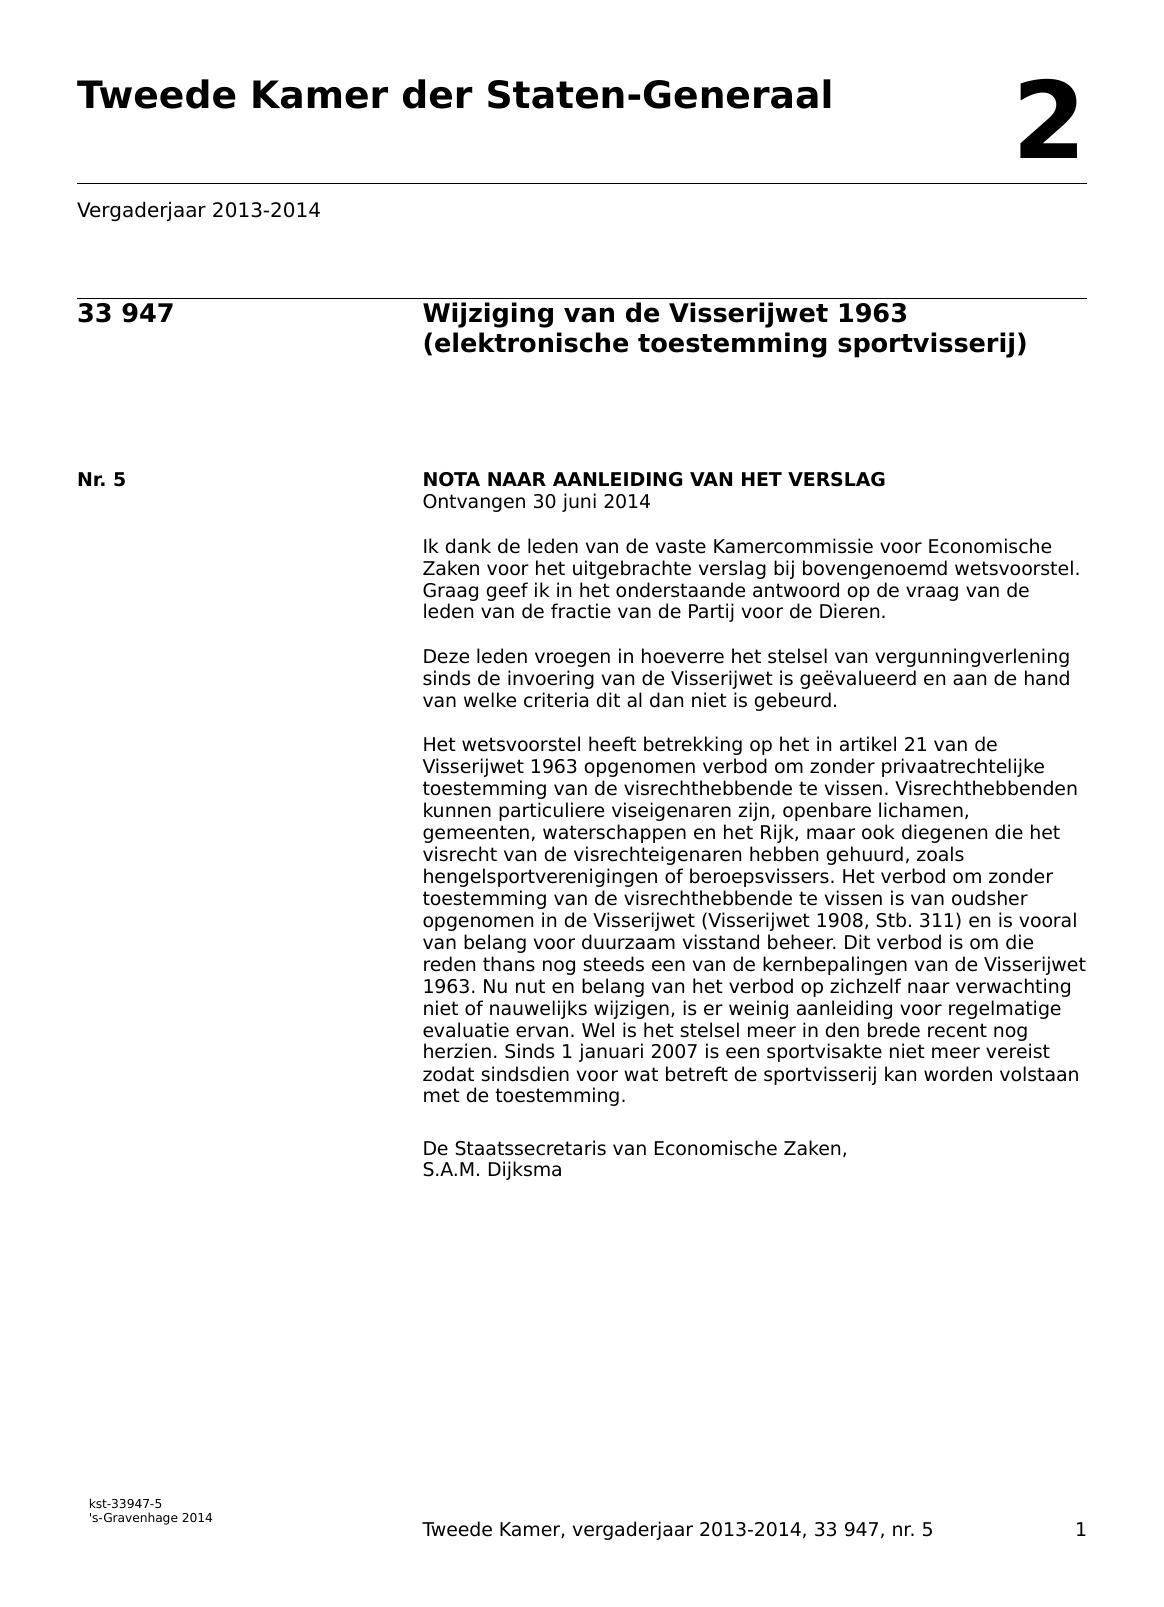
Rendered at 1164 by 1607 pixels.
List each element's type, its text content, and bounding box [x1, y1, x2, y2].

text Het wetsvoorstel heeft betrekking op het in artikel 21 van de Visserijwet 1963 opgenomen verbod om zonder privaatrechtelijke toestemming van de visrechthebbende te vissen. Visrechthebbenden kunnen particuliere viseigenaren zijn, openbare lichamen, gemeenten, waterschappen en het Rijk, maar ook diegenen die het visrecht van de visrechteigenaren hebben gehuurd, zoals hengelsportverenigingen of beroepsvissers. Het verbod om zonder toestemming van de visrechthebbende te vissen is van oudsher opgenomen in de Visserijwet (Visserijwet 1908, Stb. 311) en is vooral van belang voor duurzaam visstand beheer. Dit verbod is om die reden thans nog steeds een van de kernbepalingen van de Visserijwet 1963. Nu nut en belang van het verbod op zichzelf naar verwachting niet of nauwelijks wijzigen, is er weinig aanleiding voor regelmatige evaluatie ervan. Wel is het stelsel meer in den brede recent nog herzien. Sinds 1 januari 2007 is een sportvisakte niet meer vereist zodat sindsdien voor wat betreft de sportvisserij kan worden volstaan met de toestemming. [422, 734, 1087, 1107]
subtitle 33 947 Wijziging van de Visserijwet 1963 (elektronische toestemming sportvisserij) [77, 299, 1087, 358]
text Ontvangen 30 juni 2014 [422, 491, 1087, 513]
table_cell Vergaderjaar 2013-2014 [77, 184, 1087, 298]
text Deze leden vroegen in hoeverre het stelsel van vergunningverlening sinds de invoering van de Visserijwet is geëvalueerd en aan de hand van welke criteria dit al dan niet is gebeurd. [422, 646, 1087, 712]
table_header 2 [886, 59, 1087, 183]
table_header Tweede Kamer der Staten-Generaal [77, 59, 886, 183]
subtitle Nr. 5 NOTA NAAR AANLEIDING VAN HET VERSLAG [77, 469, 1087, 491]
text Ik dank de leden van de vaste Kamercommissie voor Economische Zaken voor het uitgebrachte verslag bij bovengenoemd wetsvoorstel. Graag geef ik in het onderstaande antwoord op de vraag van de leden van de fractie van de Partij voor de Dieren. [422, 536, 1087, 623]
text 's-Gravenhage 2014 [88, 1511, 323, 1525]
text De Staatssecretaris van Economische Zaken, S.A.M. Dijksma [422, 1137, 1087, 1181]
text kst-33947-5 [88, 1497, 323, 1511]
